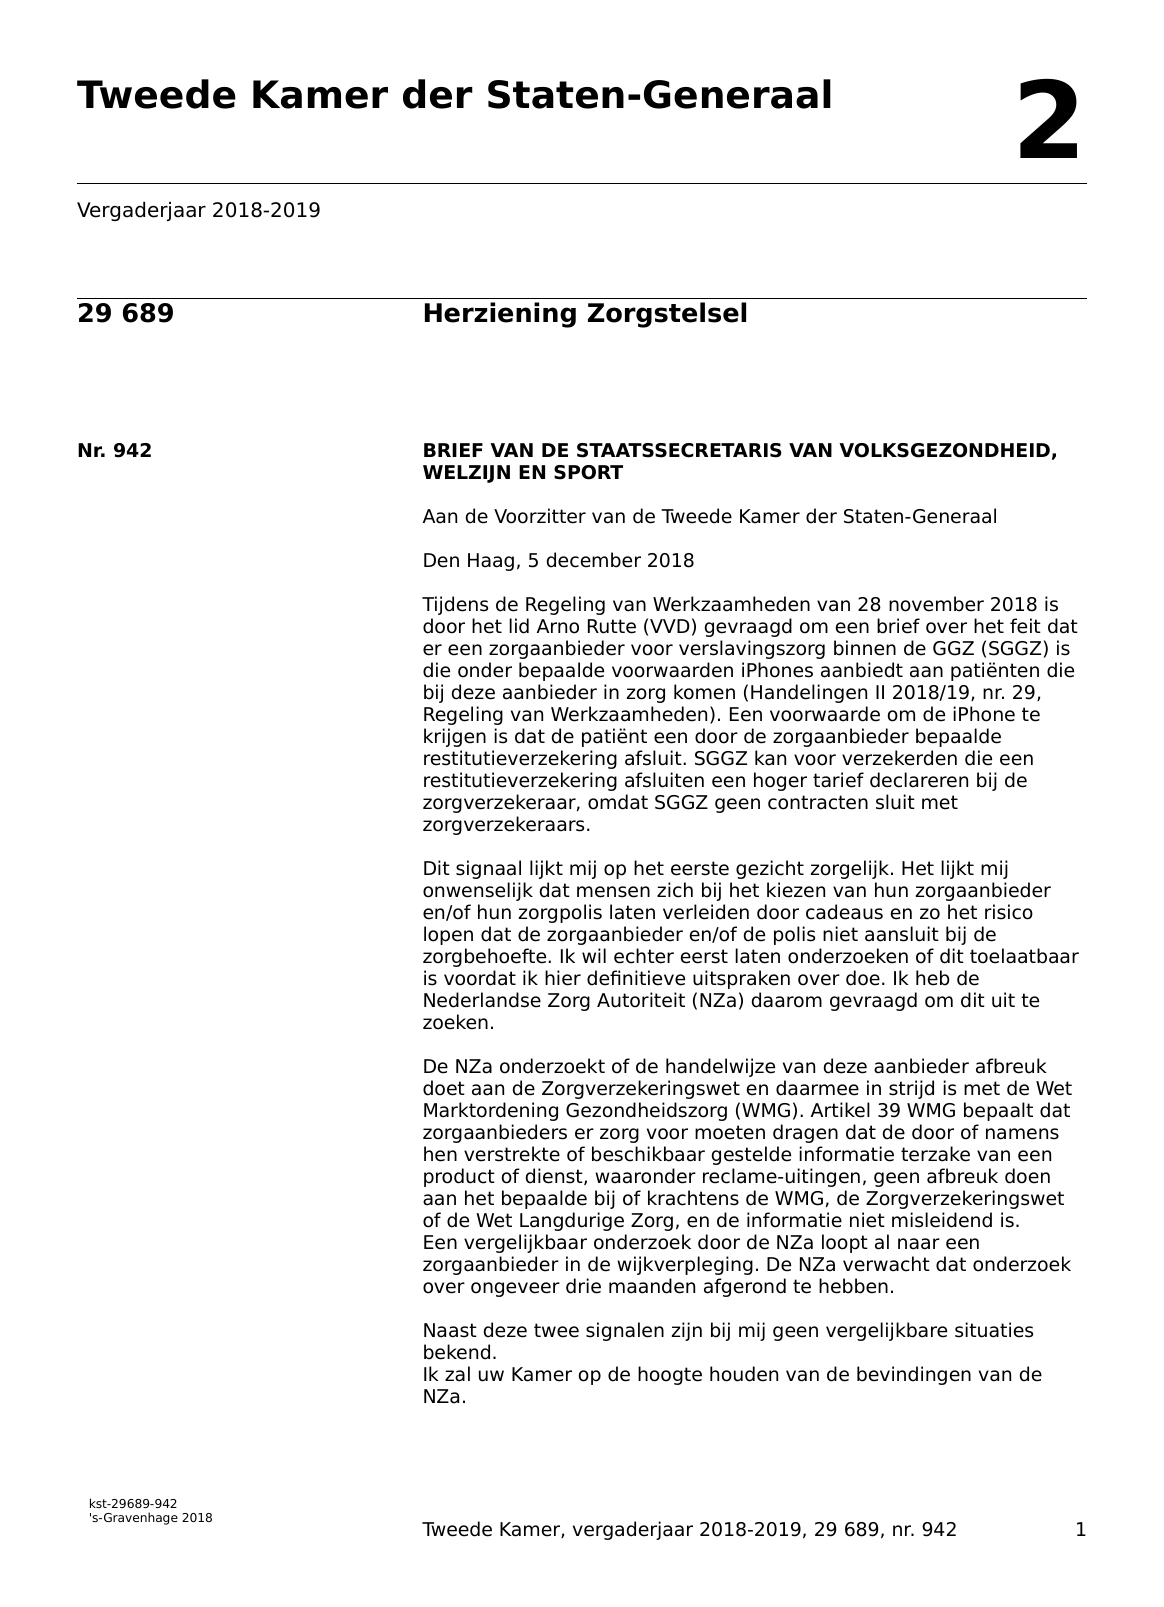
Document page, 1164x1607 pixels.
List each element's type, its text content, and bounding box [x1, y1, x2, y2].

text Aan de Voorzitter van de Tweede Kamer der Staten-Generaal [422, 506, 1087, 528]
subtitle 29 689 Herziening Zorgstelsel [77, 299, 1087, 329]
table_cell Vergaderjaar 2018-2019 [77, 184, 1087, 298]
text Naast deze twee signalen zijn bij mij geen vergelijkbare situaties bekend. [422, 1320, 1087, 1364]
table_header 2 [886, 59, 1087, 183]
text kst-29689-942 [88, 1497, 323, 1511]
text 's-Gravenhage 2018 [88, 1511, 323, 1525]
text Dit signaal lijkt mij op het eerste gezicht zorgelijk. Het lijkt mij onwenselijk dat mensen zich bij het kiezen van hun zorgaanbieder en/of hun zorgpolis laten verleiden door cadeaus en zo het risico lopen dat de zorgaanbieder en/of de polis niet aansluit bij de zorgbehoefte. Ik wil echter eerst laten onderzoeken of dit toelaatbaar is voordat ik hier definitieve uitspraken over doe. Ik heb de Nederlandse Zorg Autoriteit (NZa) daarom gevraagd om dit uit te zoeken. [422, 858, 1087, 1034]
text Ik zal uw Kamer op de hoogte houden van de bevindingen van de NZa. [422, 1364, 1087, 1408]
text Een vergelijkbaar onderzoek door de NZa loopt al naar een zorgaanbieder in de wijkverpleging. De NZa verwacht dat onderzoek over ongeveer drie maanden afgerond te hebben. [422, 1232, 1087, 1298]
text De NZa onderzoekt of de handelwijze van deze aanbieder afbreuk doet aan de Zorgverzekeringswet en daarmee in strijd is met de Wet Marktordening Gezondheidszorg (WMG). Artikel 39 WMG bepaalt dat zorgaanbieders er zorg voor moeten dragen dat de door of namens hen verstrekte of beschikbaar gestelde informatie terzake van een product of dienst, waaronder reclame-uitingen, geen afbreuk doen aan het bepaalde bij of krachtens de WMG, de Zorgverzekeringswet of de Wet Langdurige Zorg, en de informatie niet misleidend is. [422, 1056, 1087, 1232]
table_header Tweede Kamer der Staten-Generaal [77, 59, 886, 183]
subtitle Nr. 942 BRIEF VAN DE STAATSSECRETARIS VAN VOLKSGEZONDHEID, WELZIJN EN SPORT [77, 440, 1087, 484]
text Den Haag, 5 december 2018 [422, 550, 1087, 572]
text Tijdens de Regeling van Werkzaamheden van 28 november 2018 is door het lid Arno Rutte (VVD) gevraagd om een brief over het feit dat er een zorgaanbieder voor verslavingszorg binnen de GGZ (SGGZ) is die onder bepaalde voorwaarden iPhones aanbiedt aan patiënten die bij deze aanbieder in zorg komen (Handelingen II 2018/19, nr. 29, Regeling van Werkzaamheden). Een voorwaarde om de iPhone te krijgen is dat de patiënt een door de zorgaanbieder bepaalde restitutieverzekering afsluit. SGGZ kan voor verzekerden die een restitutieverzekering afsluiten een hoger tarief declareren bij de zorgverzekeraar, omdat SGGZ geen contracten sluit met zorgverzekeraars. [422, 594, 1087, 836]
